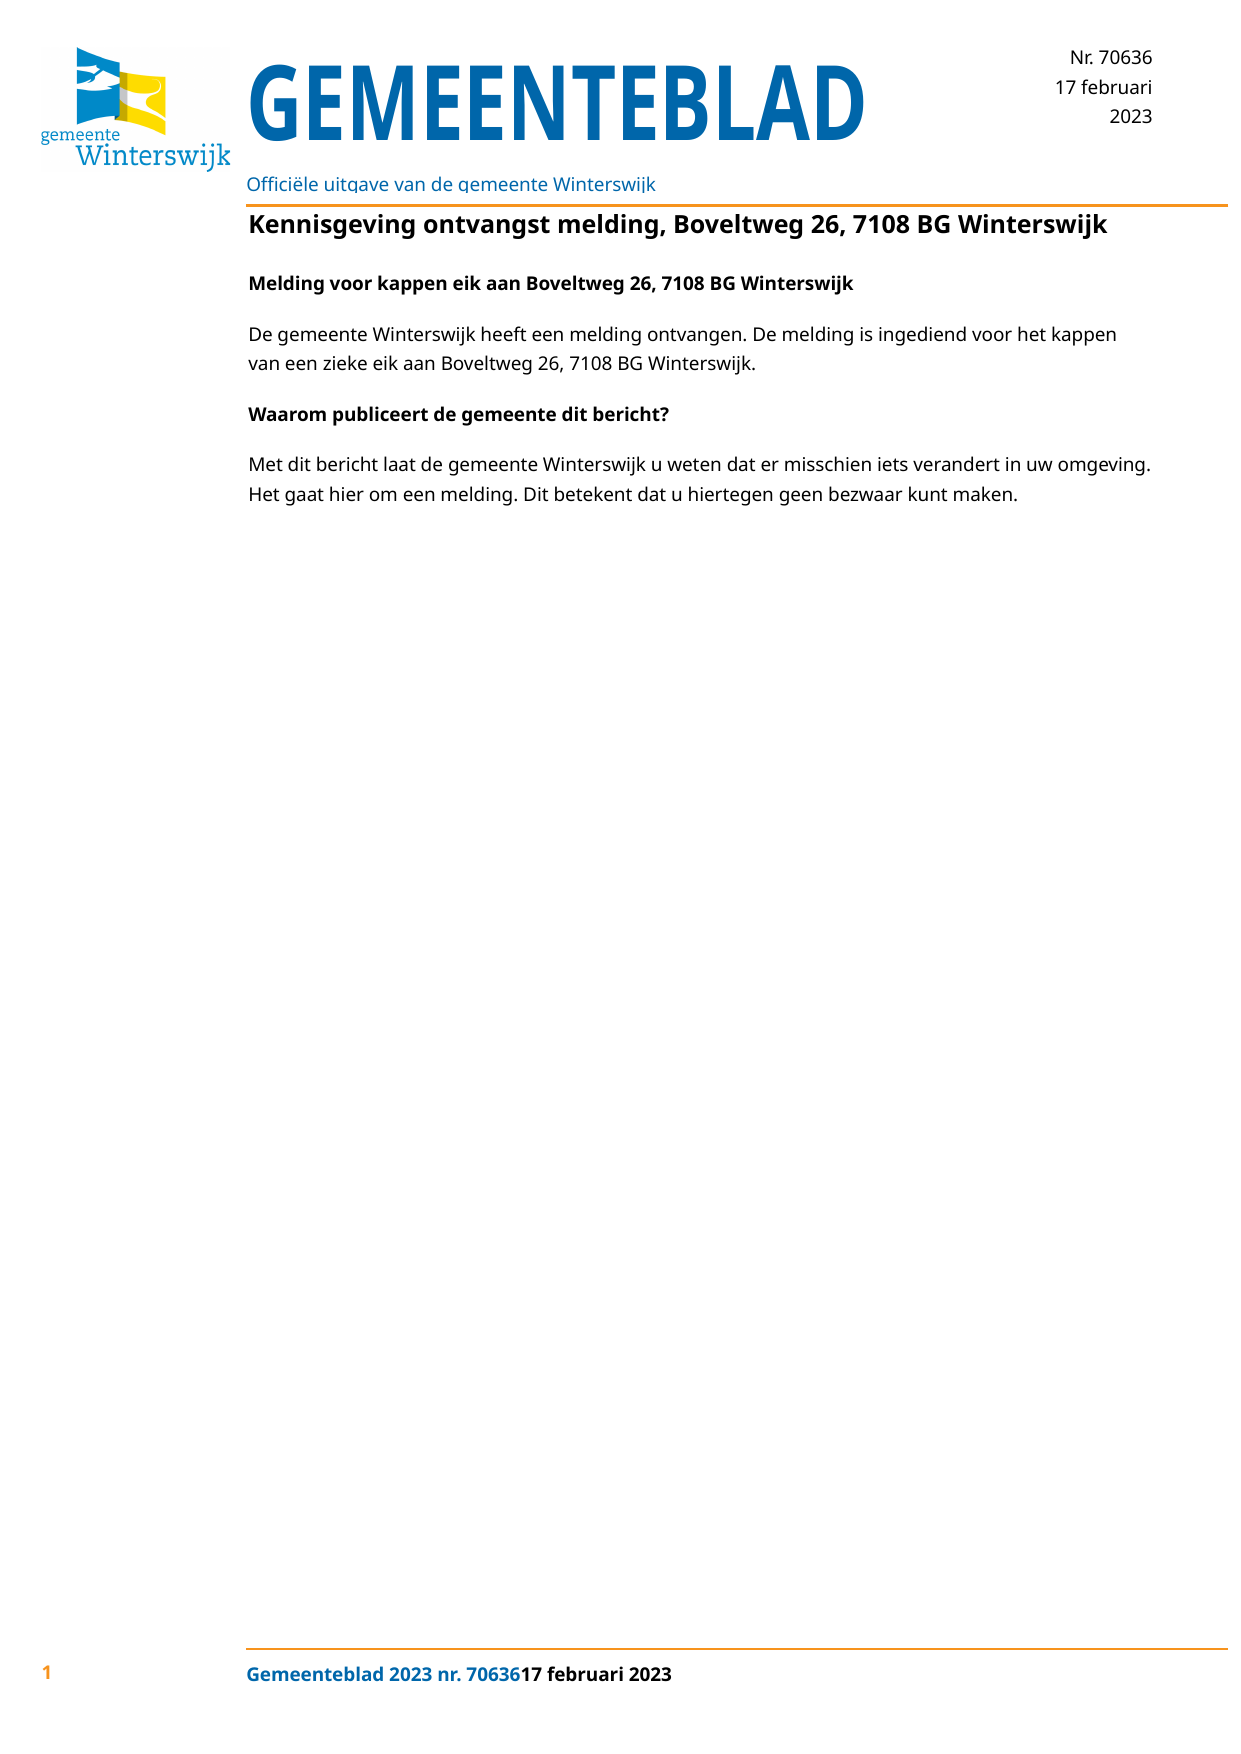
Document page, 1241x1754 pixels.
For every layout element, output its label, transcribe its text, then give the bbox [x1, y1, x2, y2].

picture [41, 47, 231, 172]
text Met dit bericht laat de gemeente Winterswijk u weten dat er misschien iets verandert in uw omgeving. Het gaat hier om een melding. Dit betekent dat u hiertegen geen bezwaar kunt maken. [248, 451, 1152, 506]
text Kennisgeving ontvangst melding, Boveltweg 26, 7108 BG Winterswijk [248, 207, 1152, 241]
text Waarom publiceert de gemeente dit bericht? [248, 401, 1152, 426]
picture [225, 153, 231, 162]
text De gemeente Winterswijk heeft een melding ontvangen. De melding is ingediend voor het kappen van een zieke eik aan Boveltweg 26, 7108 BG Winterswijk. [248, 321, 1152, 376]
text Melding voor kappen eik aan Boveltweg 26, 7108 BG Winterswijk [248, 270, 1152, 296]
